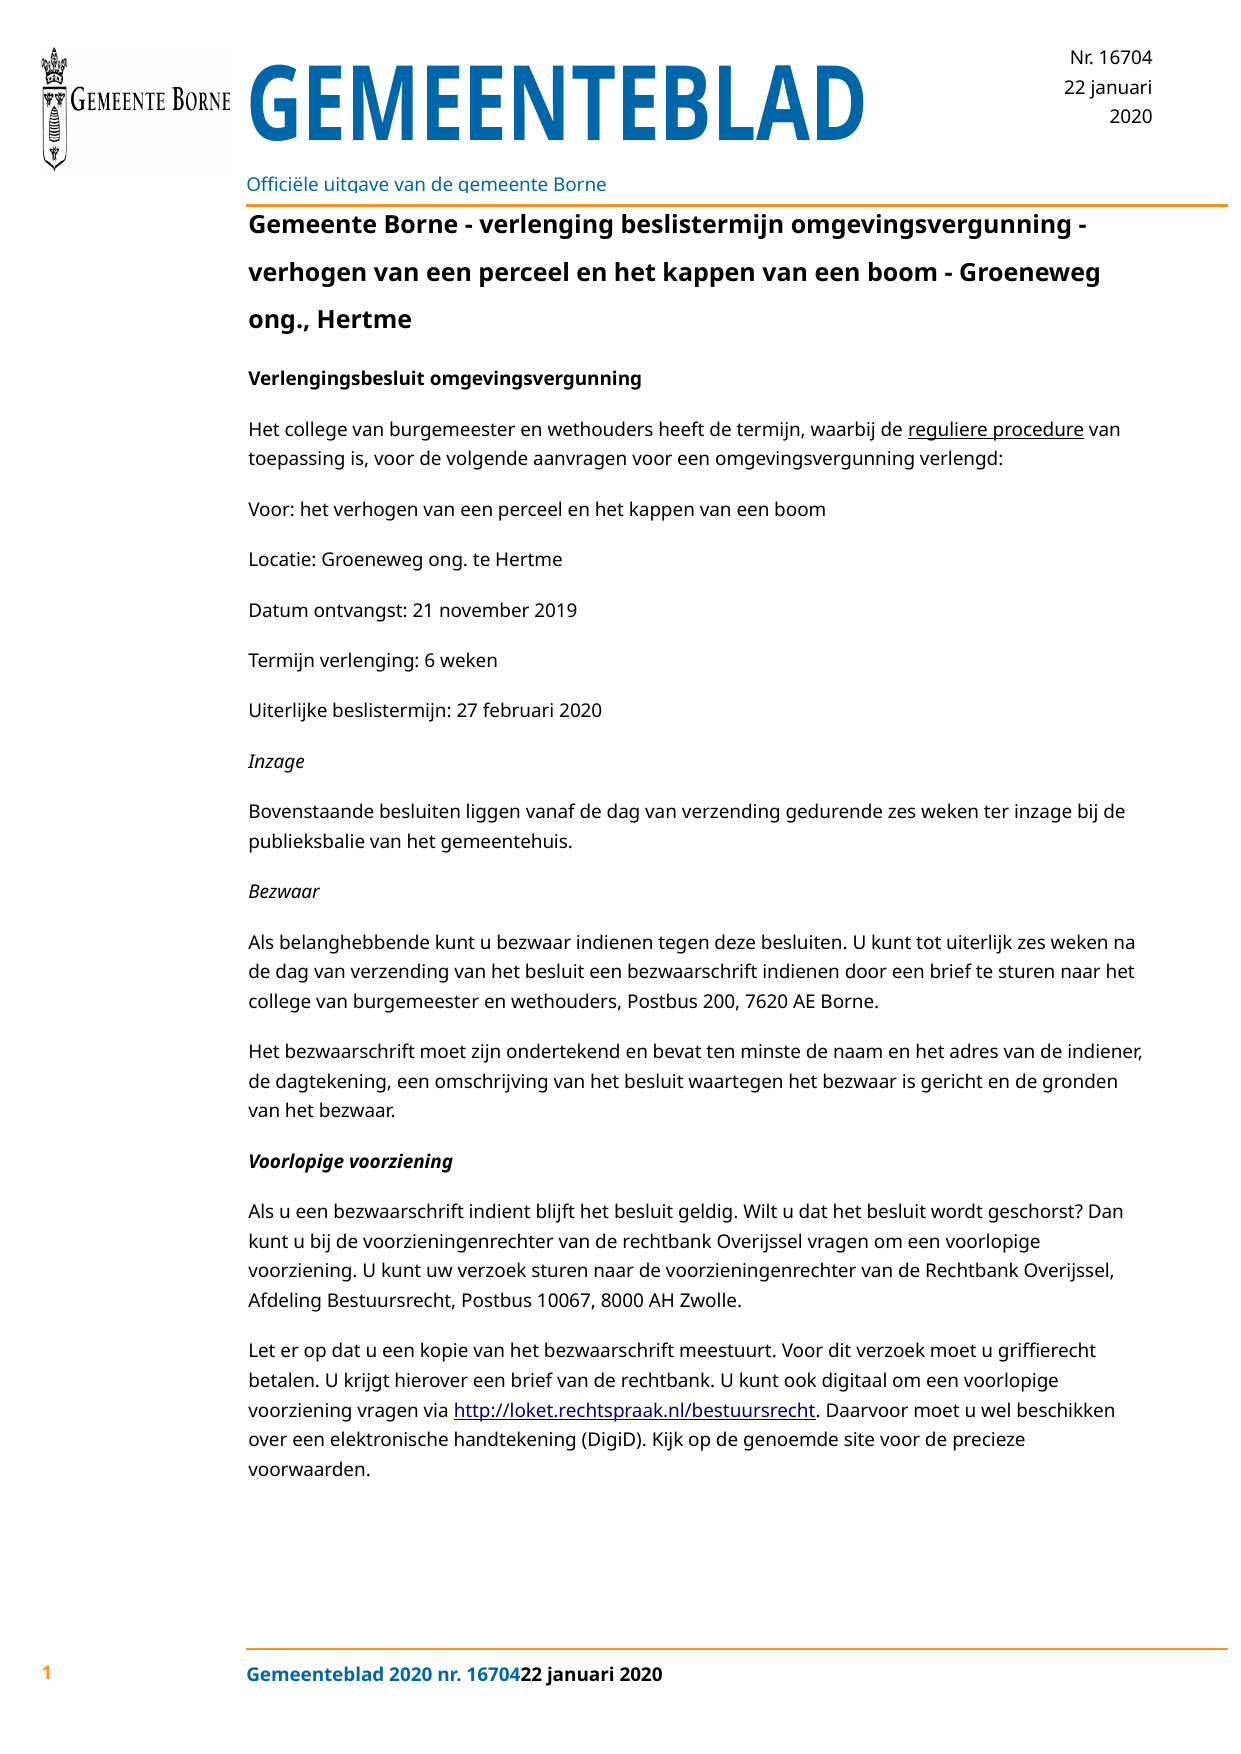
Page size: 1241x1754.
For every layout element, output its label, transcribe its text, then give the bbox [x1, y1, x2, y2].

text Voor: het verhogen van een perceel en het kappen van een boom [248, 496, 1152, 522]
text Bezwaar [248, 878, 1152, 904]
text Het college van burgemeester en wethouders heeft de termijn, waarbij de reguliere procedure van toepassing is, voor de volgende aanvragen voor een omgevingsvergunning verlengd: [248, 416, 1152, 471]
text Inzage [248, 748, 1152, 774]
text Verlengingsbesluit omgevingsvergunning [248, 366, 1152, 391]
text Termijn verlenging: 6 weken [248, 647, 1152, 673]
text Voorlopige voorziening [248, 1148, 1152, 1174]
text Let er op dat u een kopie van het bezwaarschrift meestuurt. Voor dit verzoek moet u griffierecht betalen. U krijgt hierover een brief van de rechtbank. U kunt ook digitaal om een voorlopige voorziening vragen via http://loket.rechtspraak.nl/bestuursrecht. Daarvoor moet u wel beschikken over een elektronische handtekening (DigiD). Kijk op de genoemde site voor de precieze voorwaarden. [248, 1338, 1152, 1482]
picture [41, 47, 231, 172]
text Bovenstaande besluiten liggen vanaf de dag van verzending gedurende zes weken ter inzage bij de publieksbalie van het gemeentehuis. [248, 798, 1152, 854]
text Als u een bezwaarschrift indient blijft het besluit geldig. Wilt u dat het besluit wordt geschorst? Dan kunt u bij de voorzieningenrechter van de rechtbank Overijssel vragen om een voorlopige voorziening. U kunt uw verzoek sturen naar de voorzieningenrechter van de Rechtbank Overijssel, Afdeling Bestuursrecht, Postbus 10067, 8000 AH Zwolle. [248, 1198, 1152, 1313]
text Gemeente Borne - verlenging beslistermijn omgevingsvergunning - verhogen van een perceel en het kappen van een boom - Groeneweg ong., Hertme [248, 207, 1152, 336]
text Datum ontvangst: 21 november 2019 [248, 597, 1152, 622]
text Als belanghebbende kunt u bezwaar indienen tegen deze besluiten. U kunt tot uiterlijk zes weken na de dag van verzending van het besluit een bezwaarschrift indienen door een brief te sturen naar het college van burgemeester en wethouders, Postbus 200, 7620 AE Borne. [248, 929, 1152, 1014]
text Uiterlijke beslistermijn: 27 februari 2020 [248, 698, 1152, 723]
text Locatie: Groeneweg ong. te Hertme [248, 546, 1152, 572]
text Het bezwaarschrift moet zijn ondertekend en bevat ten minste de naam en het adres van de indiener, de dagtekening, een omschrijving van het besluit waartegen het bezwaar is gericht en de gronden van het bezwaar. [248, 1038, 1152, 1123]
